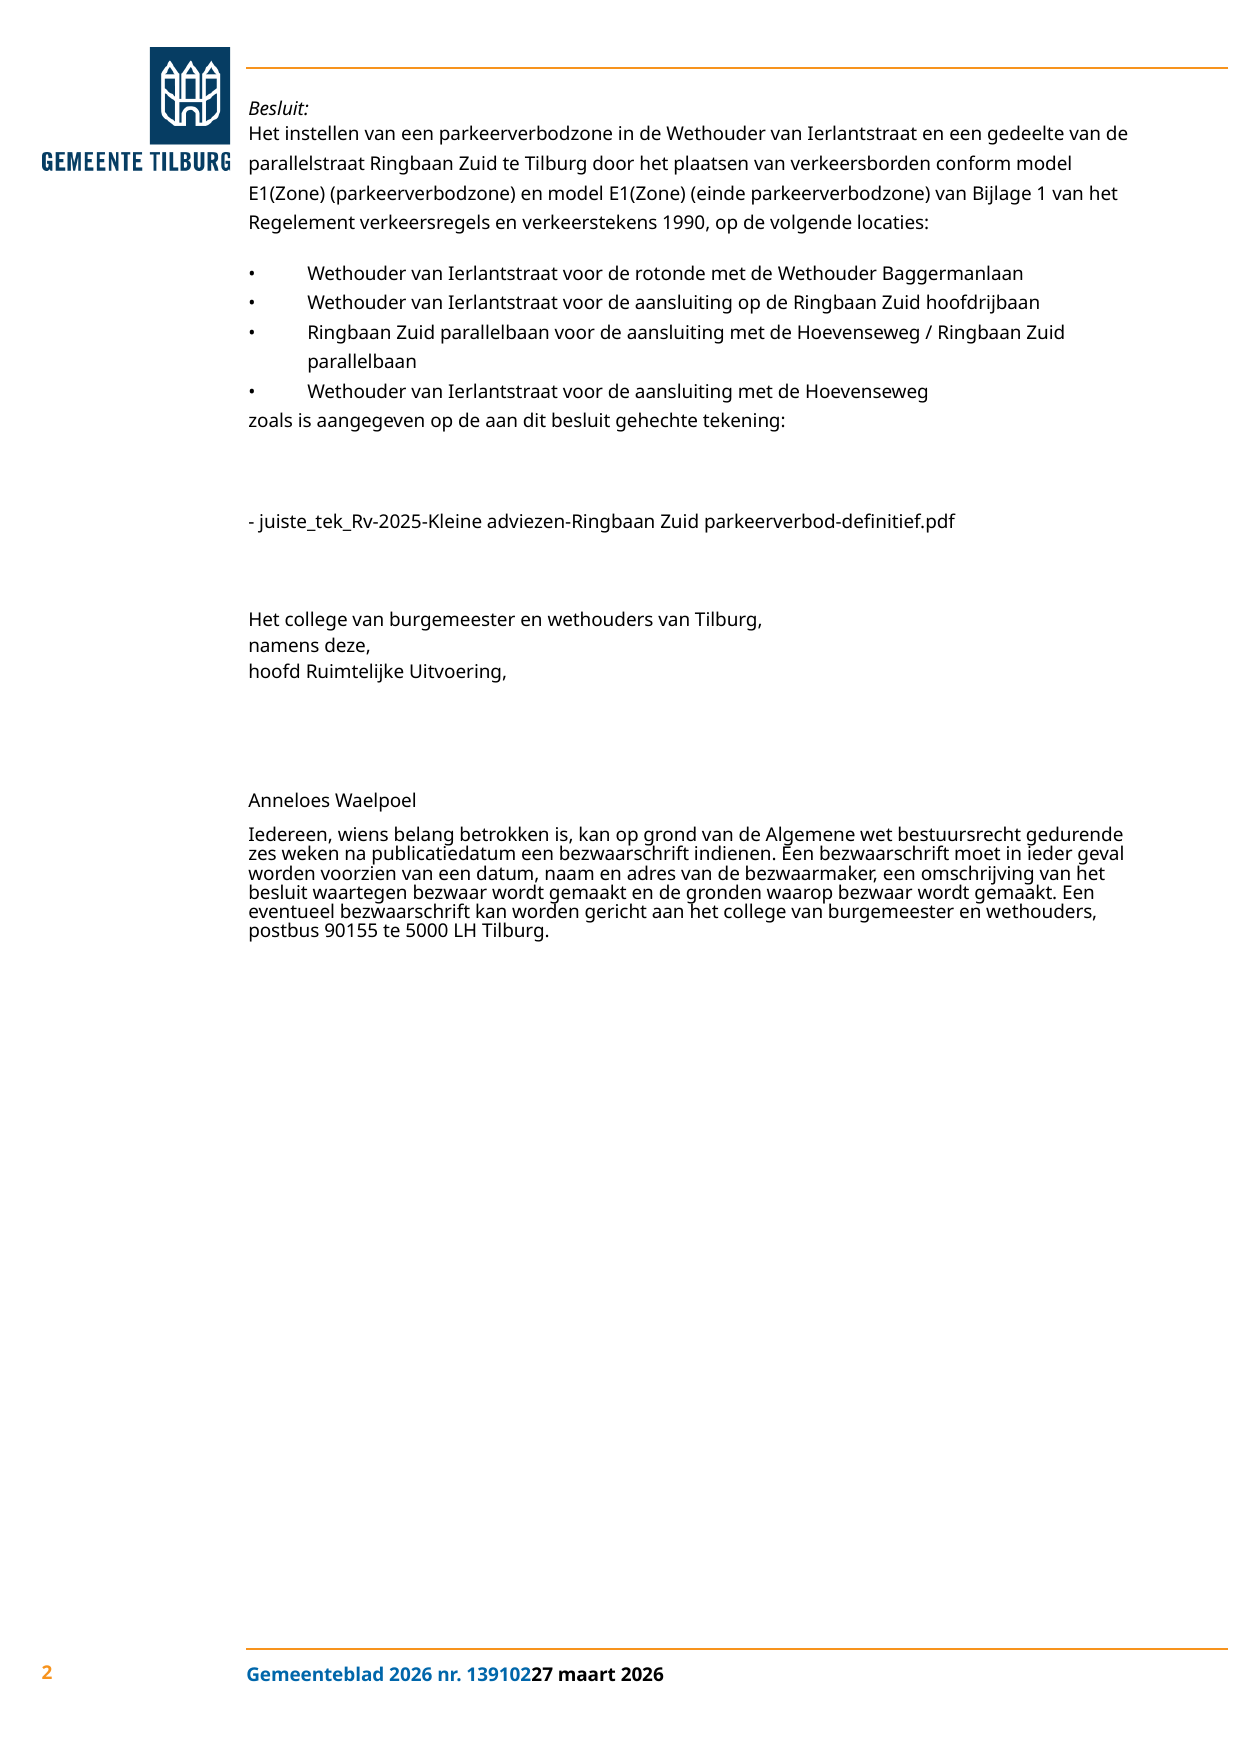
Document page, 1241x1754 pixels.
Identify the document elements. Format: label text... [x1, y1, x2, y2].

text hoofd Ruimtelijke Uitvoering, [248, 658, 1152, 684]
text Het college van burgemeester en wethouders van Tilburg, [248, 607, 1152, 632]
text - juiste_tek_Rv-2025-Kleine adviezen-Ringbaan Zuid parkeerverbod-definitief.pdf [248, 508, 1152, 534]
list Wethouder van Ierlantstraat voor de aansluiting op de Ringbaan Zuid hoofdrijbaan [248, 289, 1152, 315]
picture [41, 47, 231, 172]
text Anneloes Waelpoel [248, 787, 1152, 812]
list Wethouder van Ierlantstraat voor de rotonde met de Wethouder Baggermanlaan [248, 260, 1152, 285]
list Wethouder van Ierlantstraat voor de aansluiting met de Hoevenseweg [248, 378, 1152, 404]
text zoals is aangegeven op de aan dit besluit gehechte tekening: [248, 408, 1152, 433]
text namens deze, [248, 632, 1152, 658]
text Besluit: [248, 95, 1152, 121]
list Ringbaan Zuid parallelbaan voor de aansluiting met de Hoevenseweg / Ringbaan Zuid parallelbaan [248, 319, 1152, 374]
text Iedereen, wiens belang betrokken is, kan op grond van de Algemene wet bestuursrecht gedurende zes weken na publicatiedatum een bezwaarschrift indienen. Een bezwaarschrift moet in ieder geval worden voorzien van een datum, naam en adres van de bezwaarmaker, een omschrijving van het besluit waartegen bezwaar wordt gemaakt en de gronden waarop bezwaar wordt gemaakt. Een eventueel bezwaarschrift kan worden gericht aan het college van burgemeester en wethouders, postbus 90155 te 5000 LH Tilburg. [248, 826, 1152, 942]
text Het instellen van een parkeerverbodzone in de Wethouder van Ierlantstraat en een gedeelte van de parallelstraat Ringbaan Zuid te Tilburg door het plaatsen van verkeersborden conform model E1(Zone) (parkeerverbodzone) en model E1(Zone) (einde parkeerverbodzone) van Bijlage 1 van het Regelement verkeersregels en verkeerstekens 1990, op de volgende locaties: [248, 121, 1152, 235]
